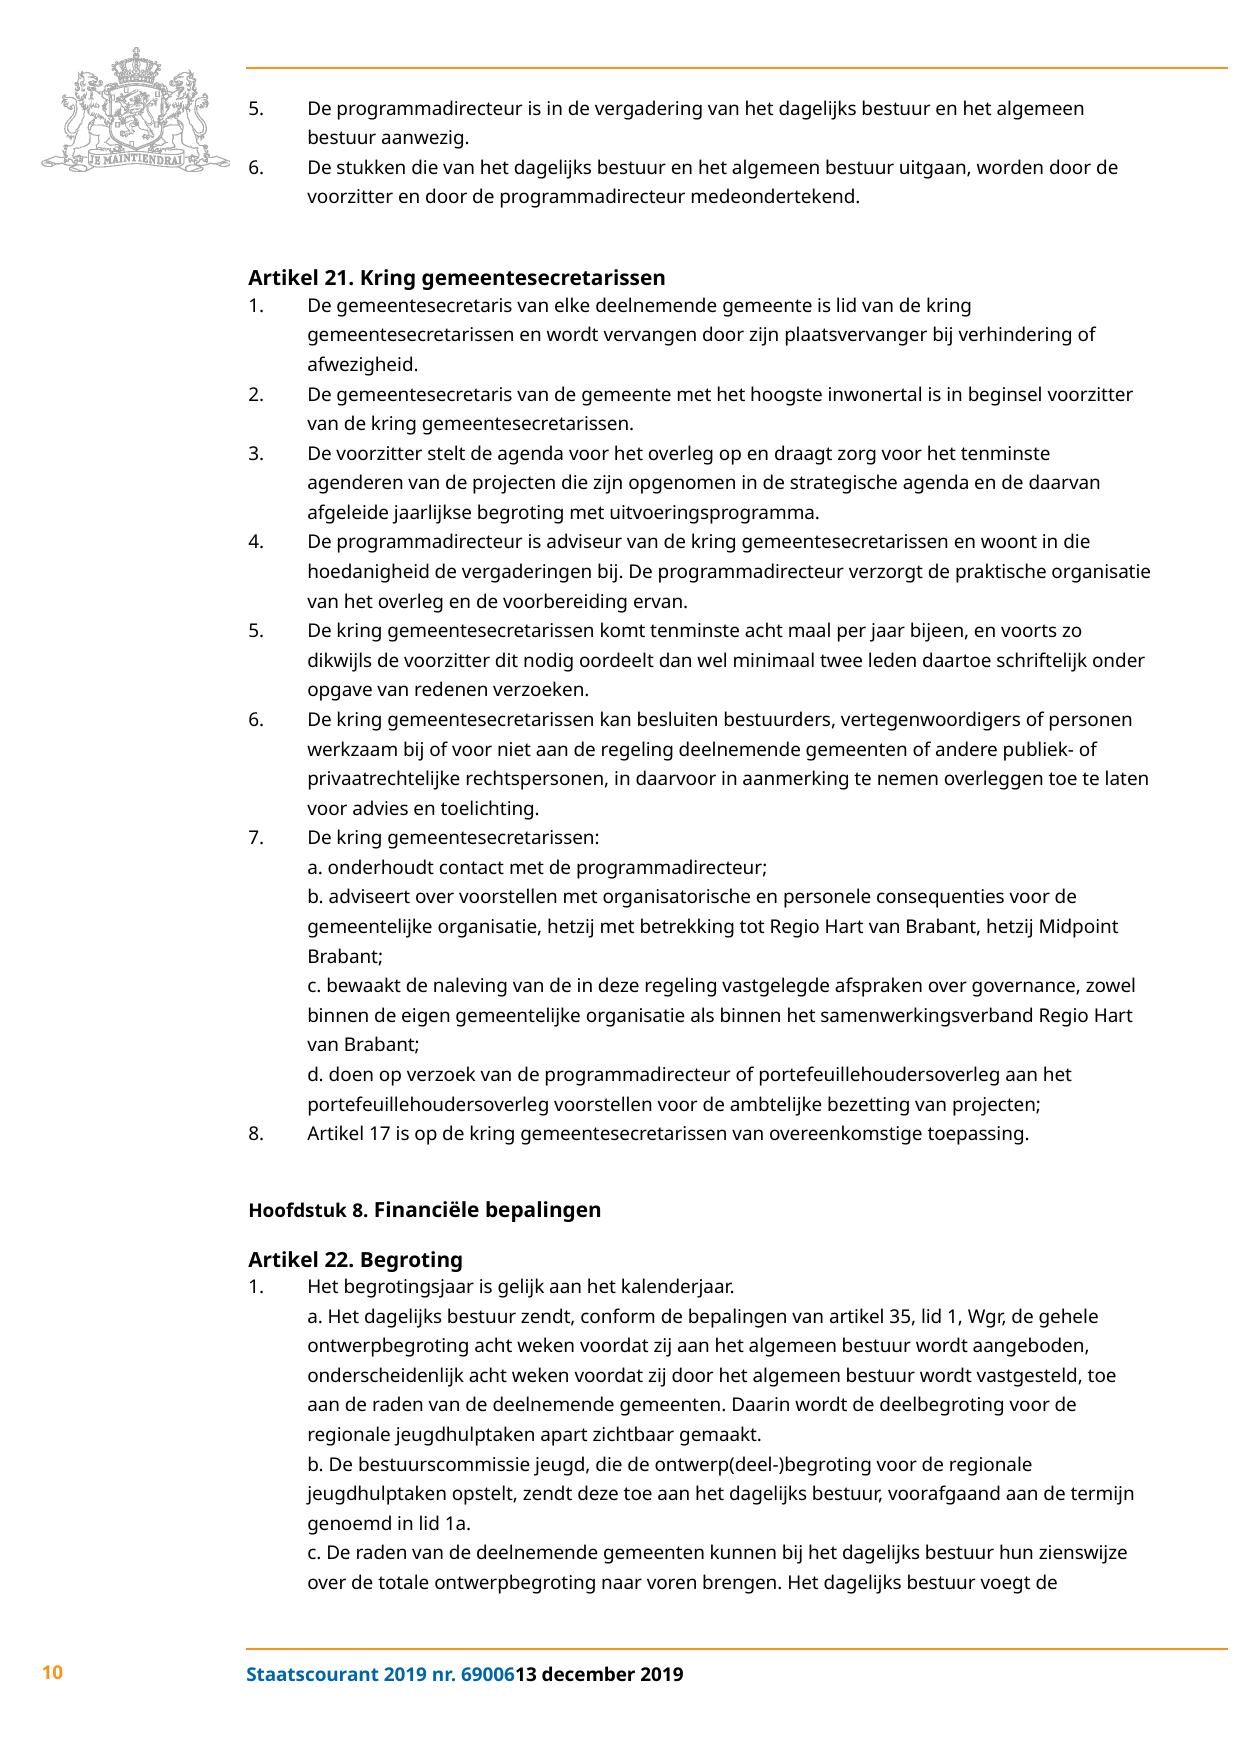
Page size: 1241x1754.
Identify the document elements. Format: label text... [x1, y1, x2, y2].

text Artikel 21. Kring gemeentesecretarissen [248, 263, 1152, 292]
picture [41, 47, 231, 172]
list De kring gemeentesecretarissen kan besluiten bestuurders, vertegenwoordigers of personen werkzaam bij of voor niet aan de regeling deelnemende gemeenten of andere publiek- of privaatrechtelijke rechtspersonen, in daarvoor in aanmerking te nemen overleggen toe te laten voor advies en toelichting. [248, 706, 1152, 821]
list a. onderhoudt contact met de programmadirecteur; [248, 854, 1152, 880]
list De voorzitter stelt de agenda voor het overleg op en draagt zorg voor het tenminste agenderen van de projecten die zijn opgenomen in de strategische agenda en de daarvan afgeleide jaarlijkse begroting met uitvoeringsprogramma. [248, 440, 1152, 525]
list De kring gemeentesecretarissen komt tenminste acht maal per jaar bijeen, en voorts zo dikwijls de voorzitter dit nodig oordeelt dan wel minimaal twee leden daartoe schriftelijk onder opgave van redenen verzoeken. [248, 617, 1152, 702]
list Het begrotingsjaar is gelijk aan het kalenderjaar. [248, 1273, 1152, 1299]
list De kring gemeentesecretarissen: [248, 824, 1152, 850]
list De programmadirecteur is adviseur van de kring gemeentesecretarissen en woont in die hoedanigheid de vergaderingen bij. De programmadirecteur verzorgt de praktische organisatie van het overleg en de voorbereiding ervan. [248, 529, 1152, 613]
text Hoofdstuk 8. Financiële bepalingen [248, 1196, 1152, 1224]
list a. Het dagelijks bestuur zendt, conform de bepalingen van artikel 35, lid 1, Wgr, de gehele ontwerpbegroting acht weken voordat zij aan het algemeen bestuur wordt aangeboden, onderscheidenlijk acht weken voordat zij door het algemeen bestuur wordt vastgesteld, toe aan de raden van de deelnemende gemeenten. Daarin wordt de deelbegroting voor de regionale jeugdhulptaken apart zichtbaar gemaakt. [248, 1303, 1152, 1447]
list b. adviseert over voorstellen met organisatorische en personele consequenties voor de gemeentelijke organisatie, hetzij met betrekking tot Regio Hart van Brabant, hetzij Midpoint Brabant; [248, 884, 1152, 968]
list Artikel 17 is op de kring gemeentesecretarissen van overeenkomstige toepassing. [248, 1120, 1152, 1146]
list De programmadirecteur is in de vergadering van het dagelijks bestuur en het algemeen bestuur aanwezig. [248, 95, 1152, 150]
list De gemeentesecretaris van elke deelnemende gemeente is lid van de kring gemeentesecretarissen en wordt vervangen door zijn plaatsvervanger bij verhindering of afwezigheid. [248, 292, 1152, 377]
list De stukken die van het dagelijks bestuur en het algemeen bestuur uitgaan, worden door de voorzitter en door de programmadirecteur medeondertekend. [248, 154, 1152, 209]
list d. doen op verzoek van de programmadirecteur of portefeuillehoudersoverleg aan het portefeuillehoudersoverleg voorstellen voor de ambtelijke bezetting van projecten; [248, 1061, 1152, 1116]
list c. De raden van de deelnemende gemeenten kunnen bij het dagelijks bestuur hun zienswijze over de totale ontwerpbegroting naar voren brengen. Het dagelijks bestuur voegt de [248, 1539, 1152, 1595]
list b. De bestuurscommissie jeugd, die de ontwerp(deel-)begroting voor de regionale jeugdhulptaken opstelt, zendt deze toe aan het dagelijks bestuur, voorafgaand aan de termijn genoemd in lid 1a. [248, 1451, 1152, 1536]
list De gemeentesecretaris van de gemeente met het hoogste inwonertal is in beginsel voorzitter van de kring gemeentesecretarissen. [248, 381, 1152, 436]
list c. bewaakt de naleving van de in deze regeling vastgelegde afspraken over governance, zowel binnen de eigen gemeentelijke organisatie als binnen het samenwerkingsverband Regio Hart van Brabant; [248, 972, 1152, 1057]
text Artikel 22. Begroting [248, 1245, 1152, 1273]
